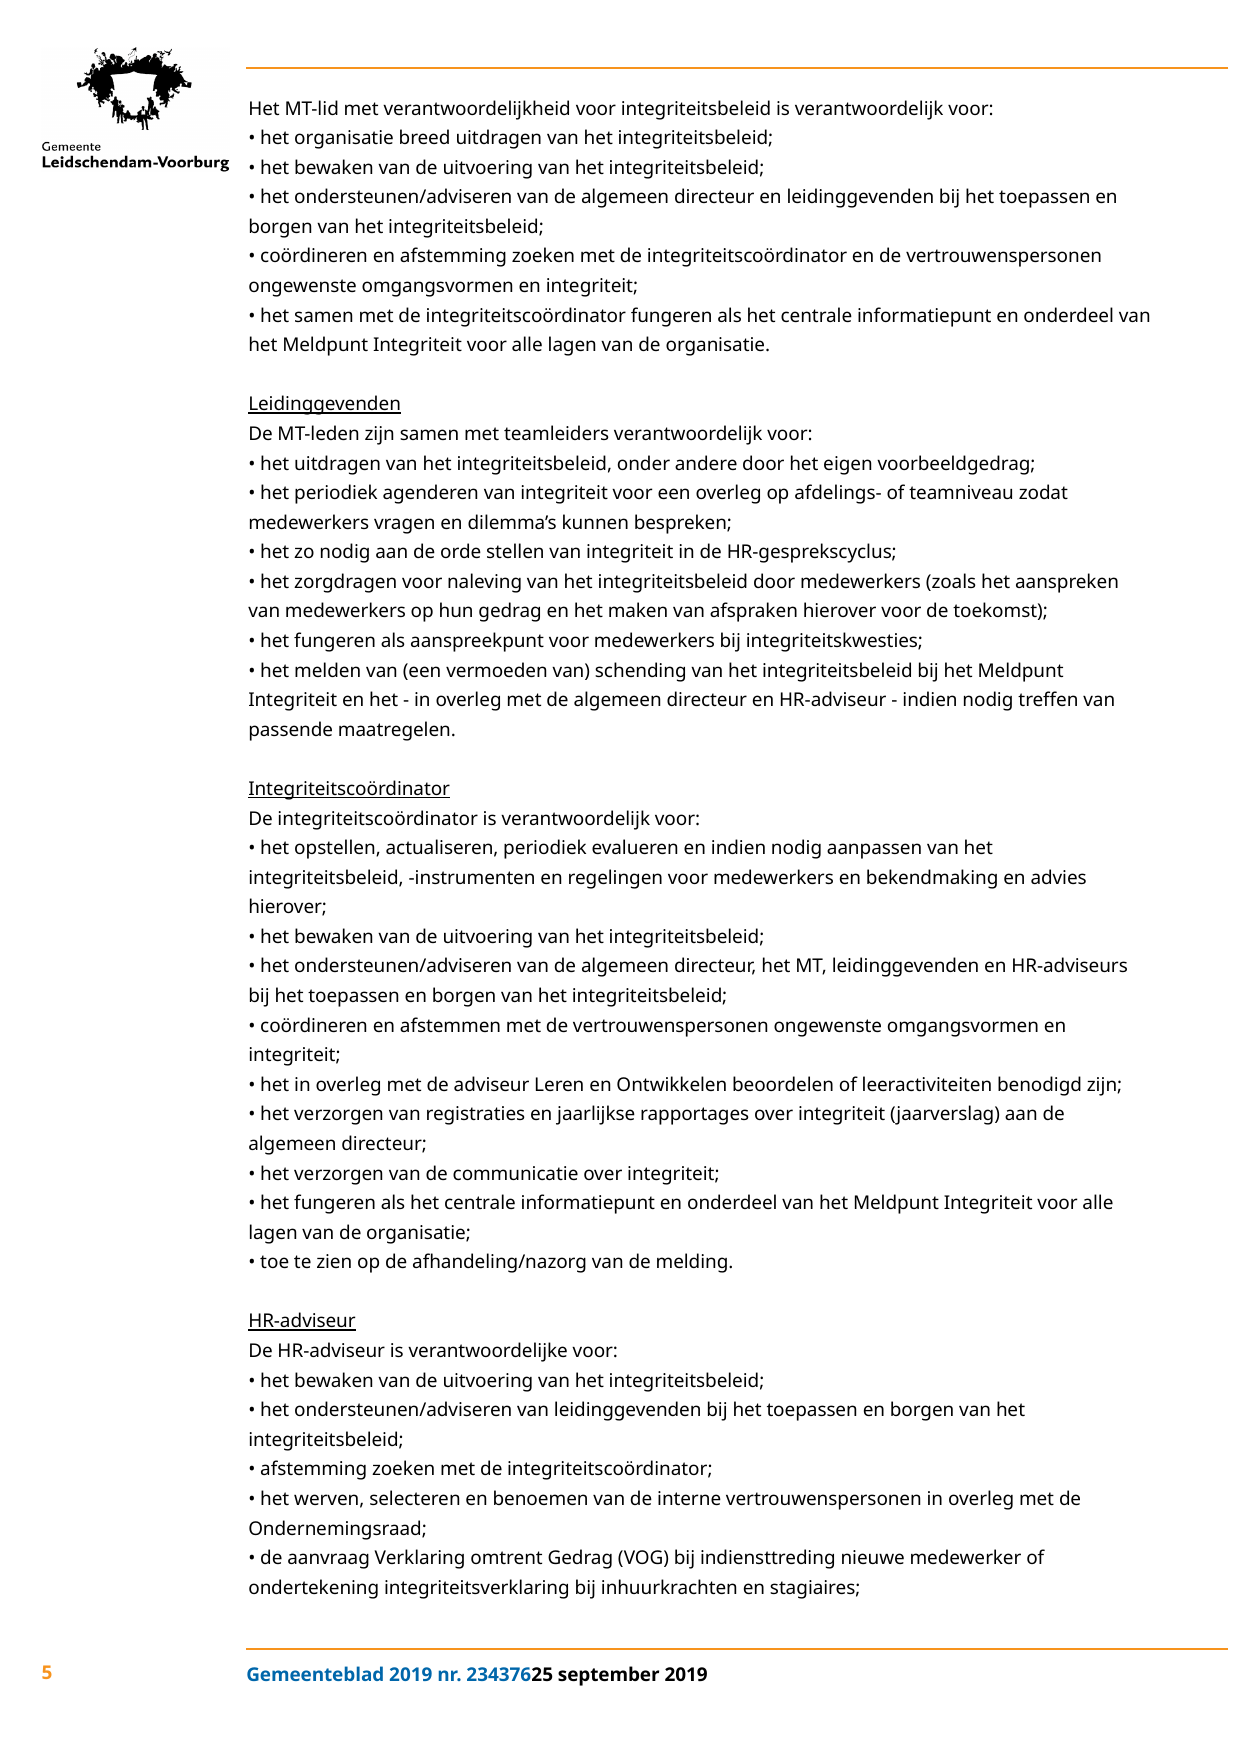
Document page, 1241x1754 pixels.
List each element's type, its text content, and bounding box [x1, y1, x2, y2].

text De integriteitscoördinator is verantwoordelijk voor: [248, 805, 1152, 831]
text • het bewaken van de uitvoering van het integriteitsbeleid; [248, 154, 1152, 180]
text • de aanvraag Verklaring omtrent Gedrag (VOG) bij indiensttreding nieuwe medewerker of ondertekening integriteitsverklaring bij inhuurkrachten en stagiaires; [248, 1544, 1152, 1600]
text • coördineren en afstemmen met de vertrouwenspersonen ongewenste omgangsvormen en integriteit; [248, 1012, 1152, 1067]
text • het ondersteunen/adviseren van leidinggevenden bij het toepassen en borgen van het integriteitsbeleid; [248, 1396, 1152, 1452]
text • het bewaken van de uitvoering van het integriteitsbeleid; [248, 1367, 1152, 1393]
text • het verzorgen van de communicatie over integriteit; [248, 1160, 1152, 1186]
text Het MT-lid met verantwoordelijkheid voor integriteitsbeleid is verantwoordelijk voor: [248, 95, 1152, 121]
text • toe te zien op de afhandeling/nazorg van de melding. [248, 1248, 1152, 1274]
picture [41, 47, 231, 172]
text • het verzorgen van registraties en jaarlijkse rapportages over integriteit (jaarverslag) aan de algemeen directeur; [248, 1101, 1152, 1156]
text • coördineren en afstemming zoeken met de integriteitscoördinator en de vertrouwenspersonen ongewenste omgangsvormen en integriteit; [248, 243, 1152, 298]
text • het ondersteunen/adviseren van de algemeen directeur, het MT, leidinggevenden en HR-adviseurs bij het toepassen en borgen van het integriteitsbeleid; [248, 953, 1152, 1008]
text Integriteitscoördinator [248, 775, 1152, 801]
text • het fungeren als aanspreekpunt voor medewerkers bij integriteitskwesties; [248, 627, 1152, 653]
text • het bewaken van de uitvoering van het integriteitsbeleid; [248, 923, 1152, 949]
text • het zorgdragen voor naleving van het integriteitsbeleid door medewerkers (zoals het aanspreken van medewerkers op hun gedrag en het maken van afspraken hierover voor de toekomst); [248, 568, 1152, 623]
text Leidinggevenden [248, 391, 1152, 416]
text • het fungeren als het centrale informatiepunt en onderdeel van het Meldpunt Integriteit voor alle lagen van de organisatie; [248, 1189, 1152, 1245]
text De MT-leden zijn samen met teamleiders verantwoordelijk voor: [248, 420, 1152, 446]
text De HR-adviseur is verantwoordelijke voor: [248, 1337, 1152, 1363]
text • afstemming zoeken met de integriteitscoördinator; [248, 1456, 1152, 1481]
text • het ondersteunen/adviseren van de algemeen directeur en leidinggevenden bij het toepassen en borgen van het integriteitsbeleid; [248, 183, 1152, 239]
text • het samen met de integriteitscoördinator fungeren als het centrale informatiepunt en onderdeel van het Meldpunt Integriteit voor alle lagen van de organisatie. [248, 302, 1152, 357]
text • het opstellen, actualiseren, periodiek evalueren en indien nodig aanpassen van het integriteitsbeleid, -instrumenten en regelingen voor medewerkers en bekendmaking en advies hierover; [248, 834, 1152, 919]
text • het uitdragen van het integriteitsbeleid, onder andere door het eigen voorbeeldgedrag; [248, 450, 1152, 476]
text • het in overleg met de adviseur Leren en Ontwikkelen beoordelen of leeractiviteiten benodigd zijn; [248, 1071, 1152, 1097]
text • het werven, selecteren en benoemen van de interne vertrouwenspersonen in overleg met de Ondernemingsraad; [248, 1485, 1152, 1541]
text HR-adviseur [248, 1308, 1152, 1333]
text • het organisatie breed uitdragen van het integriteitsbeleid; [248, 124, 1152, 150]
text • het zo nodig aan de orde stellen van integriteit in de HR-gesprekscyclus; [248, 538, 1152, 564]
text • het periodiek agenderen van integriteit voor een overleg op afdelings- of teamniveau zodat medewerkers vragen en dilemma’s kunnen bespreken; [248, 479, 1152, 535]
text • het melden van (een vermoeden van) schending van het integriteitsbeleid bij het Meldpunt Integriteit en het - in overleg met de algemeen directeur en HR-adviseur - indien nodig treffen van passende maatregelen. [248, 657, 1152, 742]
